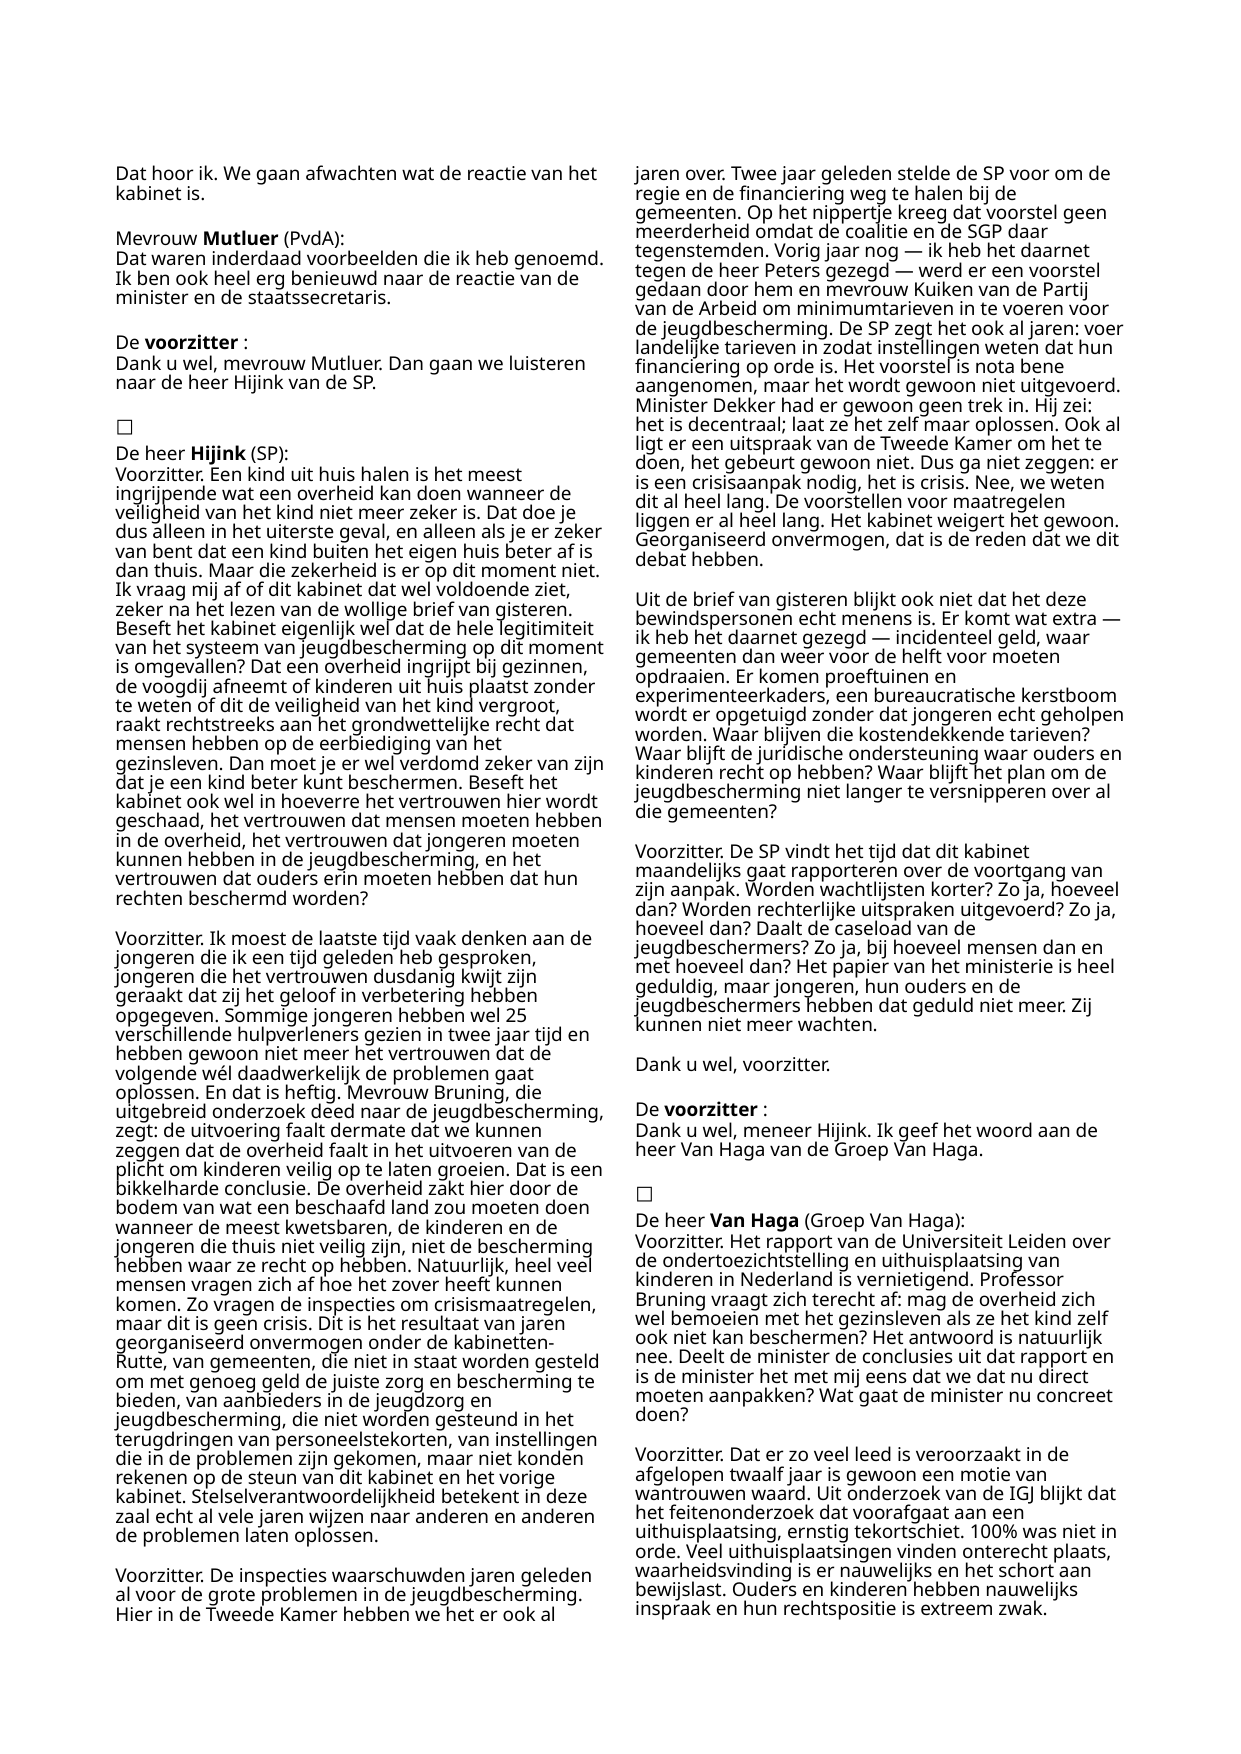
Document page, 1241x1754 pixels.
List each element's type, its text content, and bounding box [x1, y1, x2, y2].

text Dank u wel, mevrouw Mutluer. Dan gaan we luisteren naar de heer Hijink van de SP. [115, 355, 605, 393]
text Voorzitter. Dat er zo veel leed is veroorzaakt in de afgelopen twaalf jaar is gewoon een motie van wantrouwen waard. Uit onderzoek van de IGJ blijkt dat het feitenonderzoek dat voorafgaat aan een uithuisplaatsing, ernstig tekortschiet. 100% was niet in orde. Veel uithuisplaatsingen vinden onterecht plaats, waarheidsvinding is er nauwelijks en het schort aan bewijslast. Ouders en kinderen hebben nauwelijks inspraak en hun rechtspositie is extreem zwak. [635, 1446, 1125, 1620]
text Dank u wel, meneer Hijink. Ik geef het woord aan de heer Van Haga van de Groep Van Haga. [635, 1122, 1125, 1161]
text ⬜ [115, 414, 605, 440]
text Voorzitter. Een kind uit huis halen is het meest ingrijpende wat een overheid kan doen wanneer de veiligheid van het kind niet meer zeker is. Dat doe je dus alleen in het uiterste geval, en alleen als je er zeker van bent dat een kind buiten het eigen huis beter af is dan thuis. Maar die zekerheid is er op dit moment niet. Ik vraag mij af of dit kabinet dat wel voldoende ziet, zeker na het lezen van de wollige brief van gisteren. Beseft het kabinet eigenlijk wel dat de hele legitimiteit van het systeem van jeugdbescherming op dit moment is omgevallen? Dat een overheid ingrijpt bij gezinnen, de voogdij afneemt of kinderen uit huis plaatst zonder te weten of dit de veiligheid van het kind vergroot, raakt rechtstreeks aan het grondwettelijke recht dat mensen hebben op de eerbiediging van het gezinsleven. Dan moet je er wel verdomd zeker van zijn dat je een kind beter kunt beschermen. Beseft het kabinet ook wel in hoeverre het vertrouwen hier wordt geschaad, het vertrouwen dat mensen moeten hebben in de overheid, het vertrouwen dat jongeren moeten kunnen hebben in de jeugdbescherming, en het vertrouwen dat ouders erin moeten hebben dat hun rechten beschermd worden? [115, 466, 605, 909]
text De heer Hijink (SP): [115, 440, 605, 466]
text De heer Van Haga (Groep Van Haga): [635, 1207, 1125, 1233]
text Dat hoor ik. We gaan afwachten wat de reactie van het kabinet is. [115, 165, 605, 204]
text Uit de brief van gisteren blijkt ook niet dat het deze bewindspersonen echt menens is. Er komt wat extra — ik heb het daarnet gezegd — incidenteel geld, waar gemeenten dan weer voor de helft voor moeten opdraaien. Er komen proeftuinen en experimenteerkaders, een bureaucratische kerstboom wordt er opgetuigd zonder dat jongeren echt geholpen worden. Waar blijven die kostendekkende tarieven? Waar blijft de juridische ondersteuning waar ouders en kinderen recht op hebben? Waar blijft het plan om de jeugdbescherming niet langer te versnipperen over al die gemeenten? [635, 591, 1125, 822]
text Voorzitter. De SP vindt het tijd dat dit kabinet maandelijks gaat rapporteren over de voortgang van zijn aanpak. Worden wachtlijsten korter? Zo ja, hoeveel dan? Worden rechterlijke uitspraken uitgevoerd? Zo ja, hoeveel dan? Daalt de caseload van de jeugdbeschermers? Zo ja, bij hoeveel mensen dan en met hoeveel dan? Het papier van het ministerie is heel geduldig, maar jongeren, hun ouders en de jeugdbeschermers hebben dat geduld niet meer. Zij kunnen niet meer wachten. [635, 843, 1125, 1035]
text jaren over. Twee jaar geleden stelde de SP voor om de regie en de financiering weg te halen bij de gemeenten. Op het nippertje kreeg dat voorstel geen meerderheid omdat de coalitie en de SGP daar tegenstemden. Vorig jaar nog — ik heb het daarnet tegen de heer Peters gezegd — werd er een voorstel gedaan door hem en mevrouw Kuiken van de Partij van de Arbeid om minimumtarieven in te voeren voor de jeugdbescherming. De SP zegt het ook al jaren: voer landelijke tarieven in zodat instellingen weten dat hun financiering op orde is. Het voorstel is nota bene aangenomen, maar het wordt gewoon niet uitgevoerd. Minister Dekker had er gewoon geen trek in. Hij zei: het is decentraal; laat ze het zelf maar oplossen. Ook al ligt er een uitspraak van de Tweede Kamer om het te doen, het gebeurt gewoon niet. Dus ga niet zeggen: er is een crisisaanpak nodig, het is crisis. Nee, we weten dit al heel lang. De voorstellen voor maatregelen liggen er al heel lang. Het kabinet weigert het gewoon. Georganiseerd onvermogen, dat is de reden dat we dit debat hebben. [635, 165, 1125, 570]
text ⬜ [635, 1181, 1125, 1207]
text Voorzitter. Ik moest de laatste tijd vaak denken aan de jongeren die ik een tijd geleden heb gesproken, jongeren die het vertrouwen dusdanig kwijt zijn geraakt dat zij het geloof in verbetering hebben opgegeven. Sommige jongeren hebben wel 25 verschillende hulpverleners gezien in twee jaar tijd en hebben gewoon niet meer het vertrouwen dat de volgende wél daadwerkelijk de problemen gaat oplossen. En dat is heftig. Mevrouw Bruning, die uitgebreid onderzoek deed naar de jeugdbescherming, zegt: de uitvoering faalt dermate dat we kunnen zeggen dat de overheid faalt in het uitvoeren van de plicht om kinderen veilig op te laten groeien. Dat is een bikkelharde conclusie. De overheid zakt hier door de bodem van wat een beschaafd land zou moeten doen wanneer de meest kwetsbaren, de kinderen en de jongeren die thuis niet veilig zijn, niet de bescherming hebben waar ze recht op hebben. Natuurlijk, heel veel mensen vragen zich af hoe het zover heeft kunnen komen. Zo vragen de inspecties om crisismaatregelen, maar dit is geen crisis. Dit is het resultaat van jaren georganiseerd onvermogen onder de kabinetten-Rutte, van gemeenten, die niet in staat worden gesteld om met genoeg geld de juiste zorg en bescherming te bieden, van aanbieders in de jeugdzorg en jeugdbescherming, die niet worden gesteund in het terugdringen van personeelstekorten, van instellingen die in de problemen zijn gekomen, maar niet konden rekenen op de steun van dit kabinet en het vorige kabinet. Stelselverantwoordelijkheid betekent in deze zaal echt al vele jaren wijzen naar anderen en anderen de problemen laten oplossen. [115, 929, 605, 1546]
text Voorzitter. De inspecties waarschuwden jaren geleden al voor de grote problemen in de jeugdbescherming. Hier in de Tweede Kamer hebben we het er ook al [115, 1567, 605, 1625]
text De voorzitter : [115, 329, 605, 355]
text Dat waren inderdaad voorbeelden die ik heb genoemd. Ik ben ook heel erg benieuwd naar de reactie van de minister en de staatssecretaris. [115, 250, 605, 308]
text De voorzitter : [635, 1096, 1125, 1122]
text Dank u wel, voorzitter. [635, 1056, 1125, 1075]
text Mevrouw Mutluer (PvdA): [115, 225, 605, 250]
text Voorzitter. Het rapport van de Universiteit Leiden over de ondertoezichtstelling en uithuisplaatsing van kinderen in Nederland is vernietigend. Professor Bruning vraagt zich terecht af: mag de overheid zich wel bemoeien met het gezinsleven als ze het kind zelf ook niet kan beschermen? Het antwoord is natuurlijk nee. Deelt de minister de conclusies uit dat rapport en is de minister het met mij eens dat we dat nu direct moeten aanpakken? Wat gaat de minister nu concreet doen? [635, 1233, 1125, 1426]
